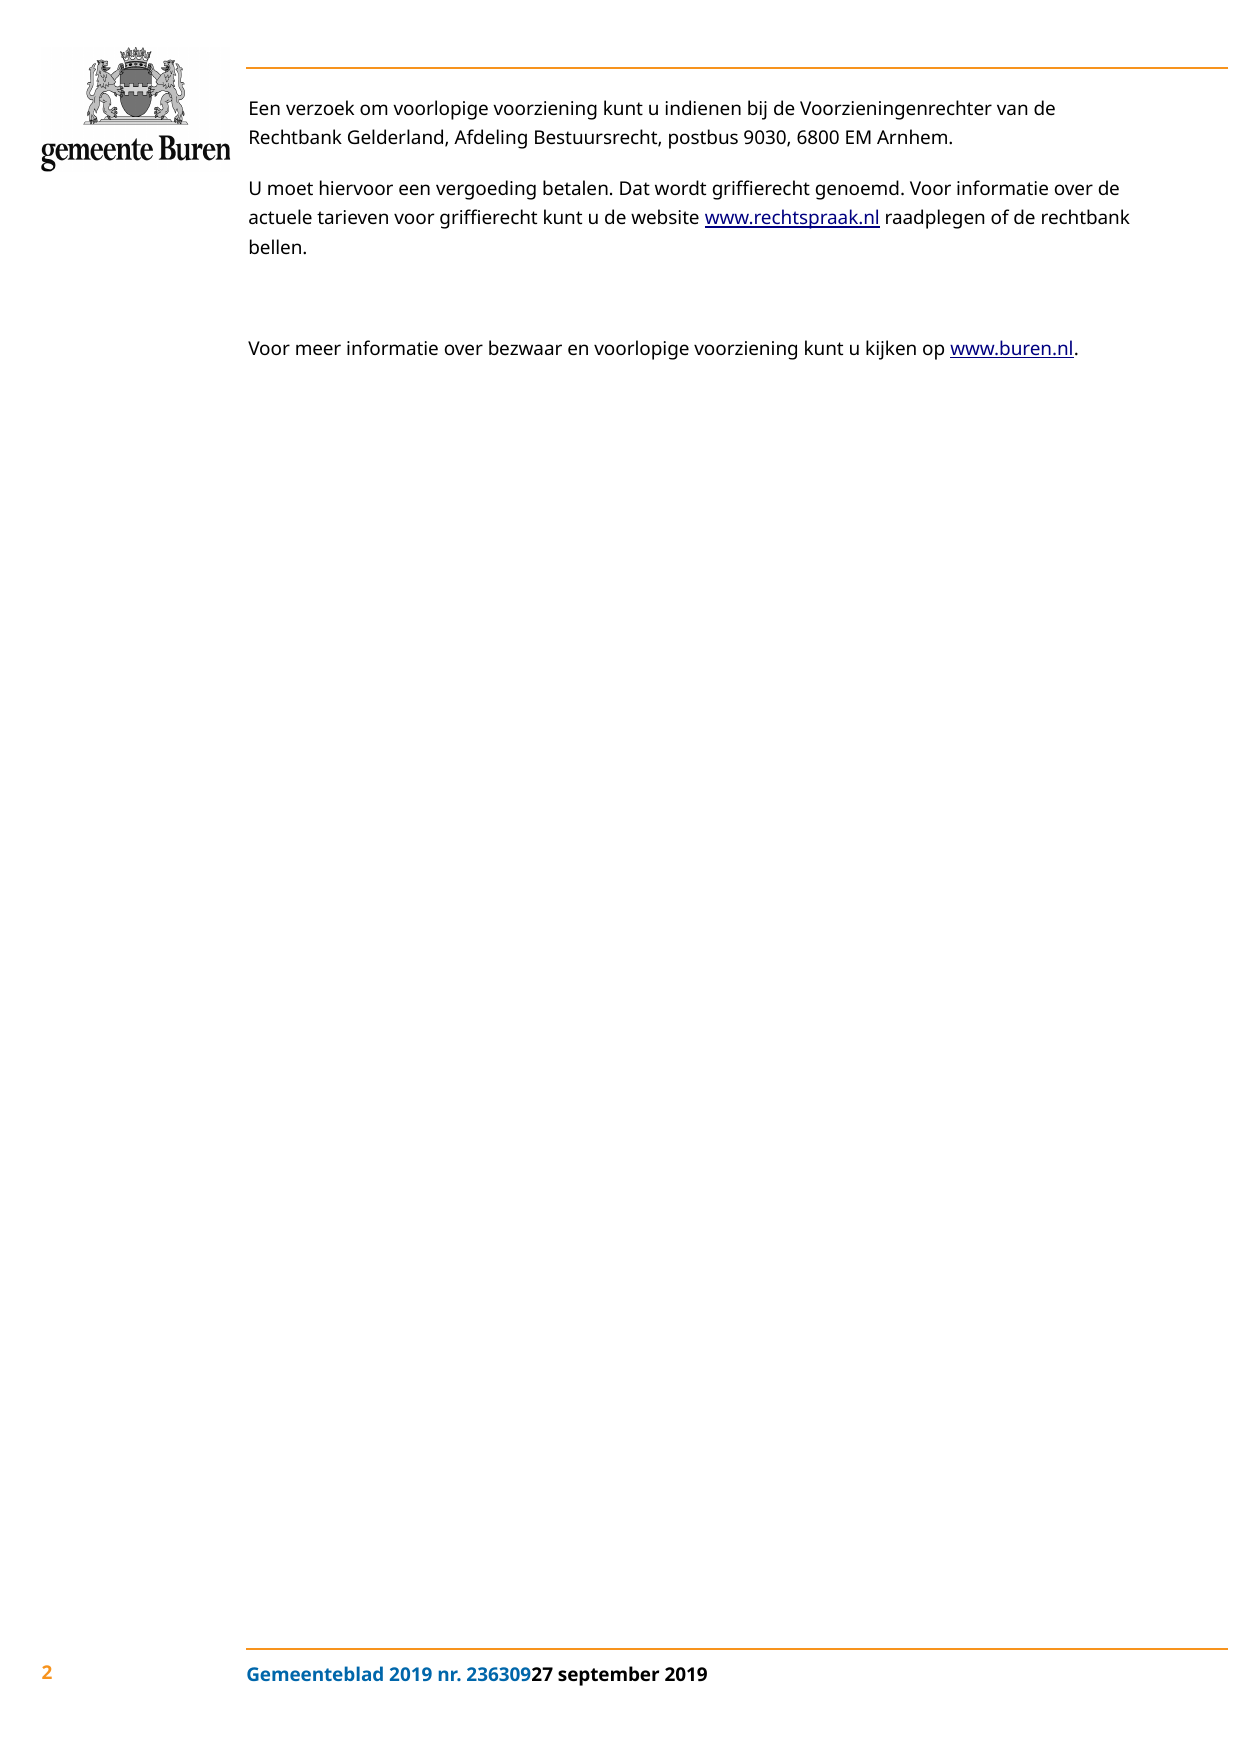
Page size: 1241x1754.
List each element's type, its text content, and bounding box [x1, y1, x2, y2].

picture [41, 47, 231, 172]
text Voor meer informatie over bezwaar en voorlopige voorziening kunt u kijken op www.buren.nl. [248, 335, 1152, 361]
text Een verzoek om voorlopige voorziening kunt u indienen bij de Voorzieningenrechter van de Rechtbank Gelderland, Afdeling Bestuursrecht, postbus 9030, 6800 EM Arnhem. [248, 95, 1152, 150]
text U moet hiervoor een vergoeding betalen. Dat wordt griffierecht genoemd. Voor informatie over de actuele tarieven voor griffierecht kunt u de website www.rechtspraak.nl raadplegen of de rechtbank bellen. [248, 175, 1152, 260]
